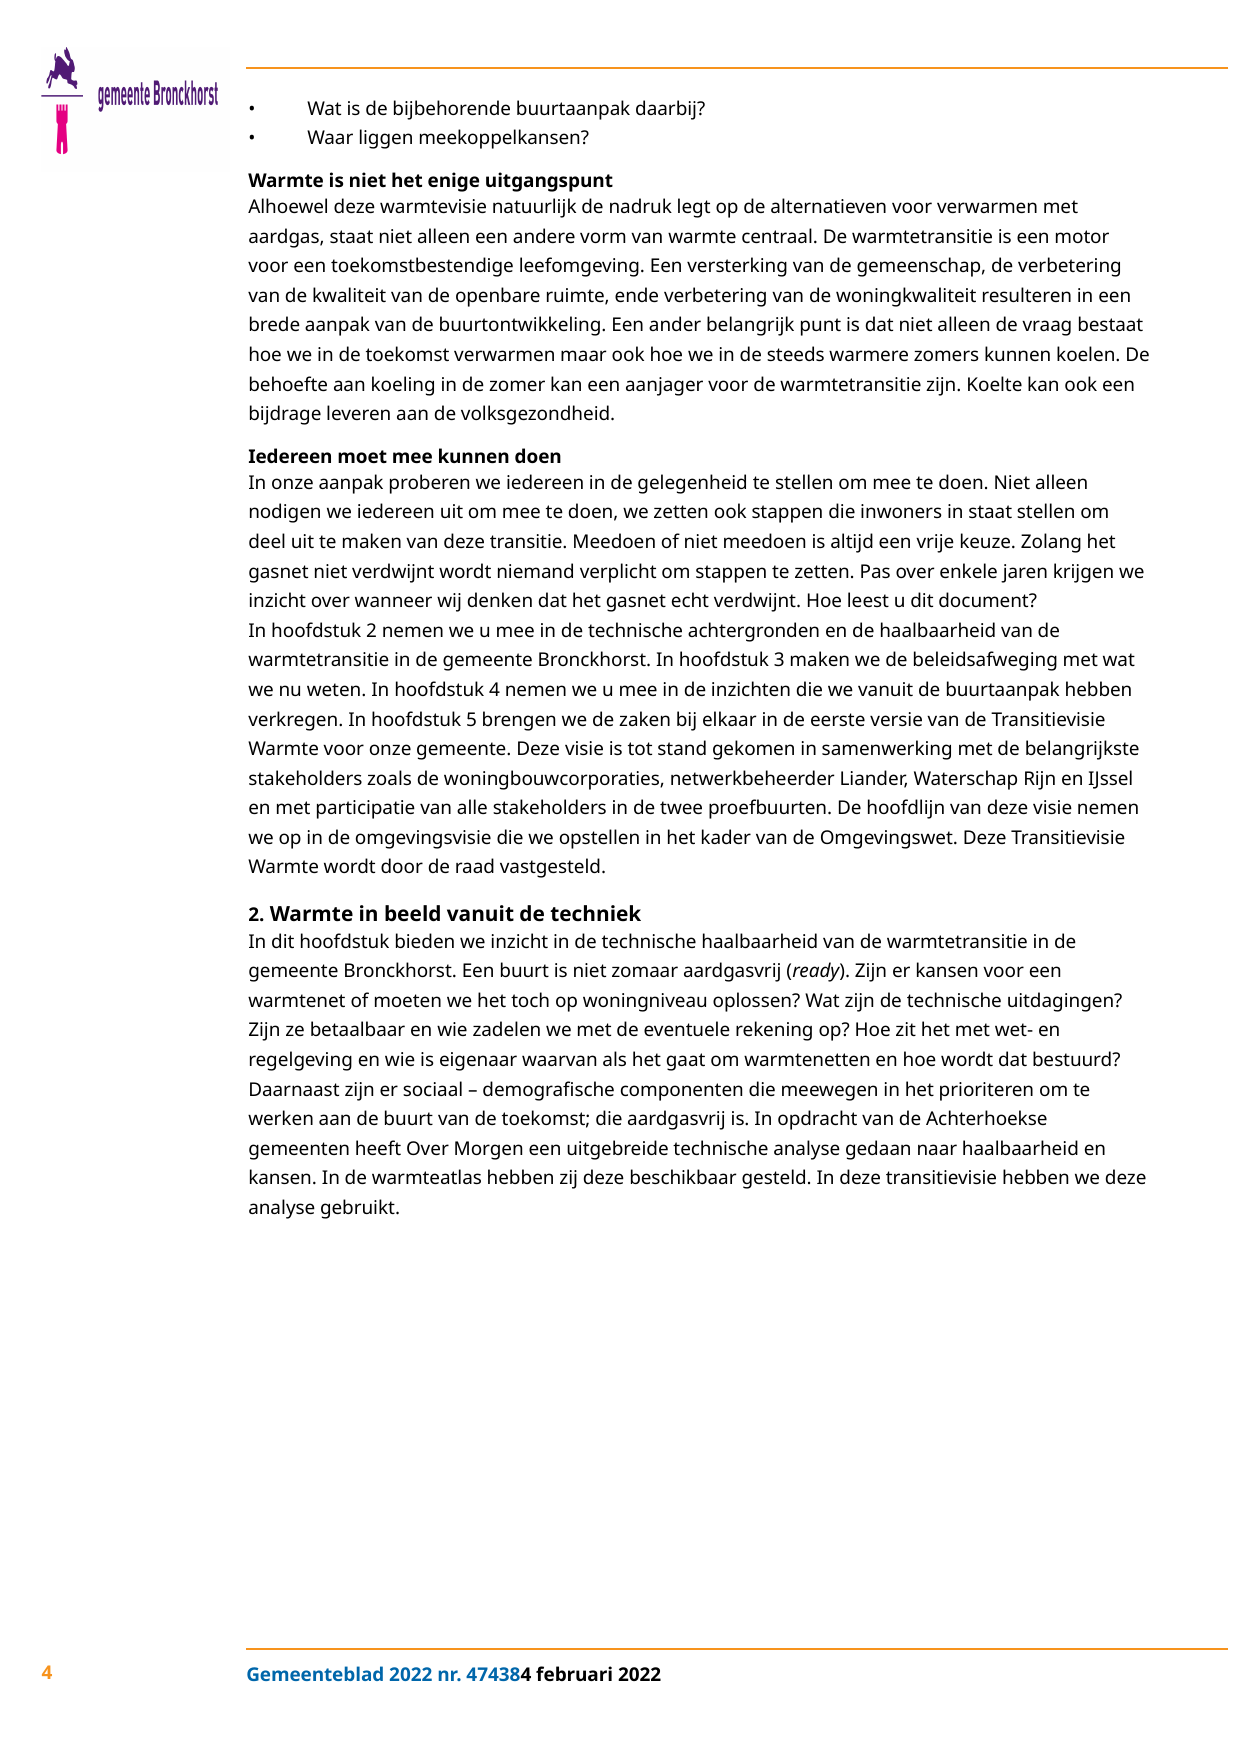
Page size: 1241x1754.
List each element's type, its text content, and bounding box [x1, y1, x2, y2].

text In hoofdstuk 2 nemen we u mee in de technische achtergronden en de haalbaarheid van de warmtetransitie in de gemeente Bronckhorst. In hoofdstuk 3 maken we de beleidsafweging met wat we nu weten. In hoofdstuk 4 nemen we u mee in de inzichten die we vanuit de buurtaanpak hebben verkregen. In hoofdstuk 5 brengen we de zaken bij elkaar in de eerste versie van de Transitievisie Warmte voor onze gemeente. Deze visie is tot stand gekomen in samenwerking met de belangrijkste stakeholders zoals de woningbouwcorporaties, netwerkbeheerder Liander, Waterschap Rijn en IJssel en met participatie van alle stakeholders in de twee proefbuurten. De hoofdlijn van deze visie nemen we op in de omgevingsvisie die we opstellen in het kader van de Omgevingswet. Deze Transitievisie Warmte wordt door de raad vastgesteld. [248, 617, 1152, 879]
text In dit hoofdstuk bieden we inzicht in de technische haalbaarheid van de warmtetransitie in de gemeente Bronckhorst. Een buurt is niet zomaar aardgasvrij (ready). Zijn er kansen voor een warmtenet of moeten we het toch op woningniveau oplossen? Wat zijn de technische uitdagingen? Zijn ze betaalbaar en wie zadelen we met de eventuele rekening op? Hoe zit het met wet- en regelgeving en wie is eigenaar waarvan als het gaat om warmtenetten en hoe wordt dat bestuurd? Daarnaast zijn er sociaal – demografische componenten die meewegen in het prioriteren om te werken aan de buurt van de toekomst; die aardgasvrij is. In opdracht van de Achterhoekse gemeenten heeft Over Morgen een uitgebreide technische analyse gedaan naar haalbaarheid en kansen. In de warmteatlas hebben zij deze beschikbaar gesteld. In deze transitievisie hebben we deze analyse gebruikt. [248, 928, 1152, 1220]
text Iedereen moet mee kunnen doen [248, 443, 1152, 469]
text In onze aanpak proberen we iedereen in de gelegenheid te stellen om mee te doen. Niet alleen nodigen we iedereen uit om mee te doen, we zetten ook stappen die inwoners in staat stellen om deel uit te maken van deze transitie. Meedoen of niet meedoen is altijd een vrije keuze. Zolang het gasnet niet verdwijnt wordt niemand verplicht om stappen te zetten. Pas over enkele jaren krijgen we inzicht over wanneer wij denken dat het gasnet echt verdwijnt. Hoe leest u dit document? [248, 469, 1152, 613]
picture [41, 47, 231, 172]
list Wat is de bijbehorende buurtaanpak daarbij? [248, 95, 1152, 121]
text Warmte is niet het enige uitgangspunt [248, 167, 1152, 193]
text Alhoewel deze warmtevisie natuurlijk de nadruk legt op de alternatieven voor verwarmen met aardgas, staat niet alleen een andere vorm van warmte centraal. De warmtetransitie is een motor voor een toekomstbestendige leefomgeving. Een versterking van de gemeenschap, de verbetering van de kwaliteit van de openbare ruimte, ende verbetering van de woningkwaliteit resulteren in een brede aanpak van de buurtontwikkeling. Een ander belangrijk punt is dat niet alleen de vraag bestaat hoe we in de toekomst verwarmen maar ook hoe we in de steeds warmere zomers kunnen koelen. De behoefte aan koeling in de zomer kan een aanjager voor de warmtetransitie zijn. Koelte kan ook een bijdrage leveren aan de volksgezondheid. [248, 193, 1152, 426]
list Waar liggen meekoppelkansen? [248, 124, 1152, 150]
text 2. Warmte in beeld vanuit de techniek [248, 899, 1152, 928]
